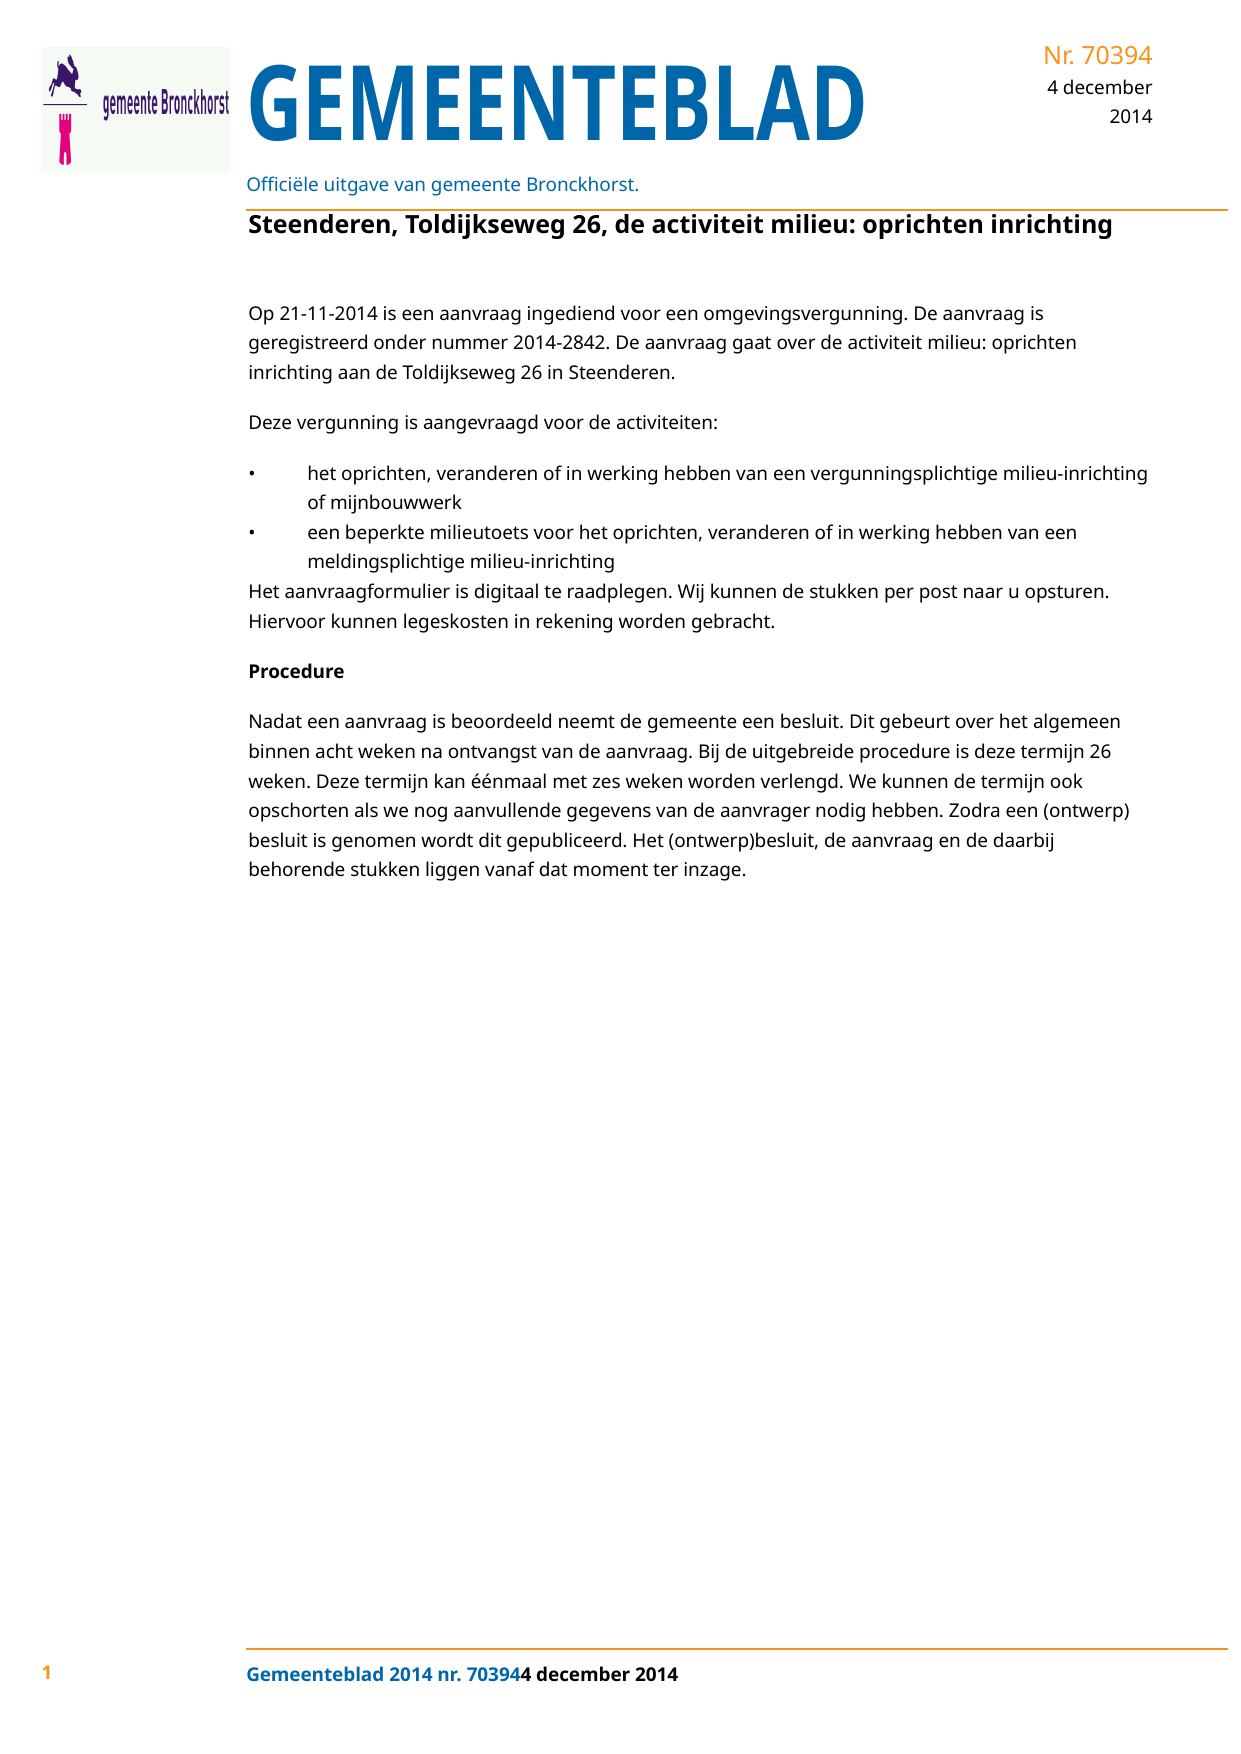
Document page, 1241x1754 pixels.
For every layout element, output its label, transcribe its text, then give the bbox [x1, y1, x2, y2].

text Steenderen, Toldijkseweg 26, de activiteit milieu: oprichten inrichting [248, 211, 1152, 241]
text Op 21-11-2014 is een aanvraag ingediend voor een omgevingsvergunning. De aanvraag is geregistreerd onder nummer 2014-2842. De aanvraag gaat over de activiteit milieu: oprichten inrichting aan de Toldijkseweg 26 in Steenderen. [248, 300, 1152, 385]
text Nadat een aanvraag is beoordeeld neemt de gemeente een besluit. Dit gebeurt over het algemeen binnen acht weken na ontvangst van de aanvraag. Bij de uitgebreide procedure is deze termijn 26 weken. Deze termijn kan éénmaal met zes weken worden verlengd. We kunnen de termijn ook opschorten als we nog aanvullende gegevens van de aanvrager nodig hebben. Zodra een (ontwerp) besluit is genomen wordt dit gepubliceerd. Het (ontwerp)besluit, de aanvraag en de daarbij behorende stukken liggen vanaf dat moment ter inzage. [248, 709, 1152, 882]
text Deze vergunning is aangevraagd voor de activiteiten: [248, 409, 1152, 435]
list een beperkte milieutoets voor het oprichten, veranderen of in werking hebben van een meldingsplichtige milieu-inrichting [248, 519, 1152, 574]
text Het aanvraagformulier is digitaal te raadplegen. Wij kunnen de stukken per post naar u opsturen. Hiervoor kunnen legeskosten in rekening worden gebracht. [248, 578, 1152, 633]
picture [41, 47, 231, 172]
list het oprichten, veranderen of in werking hebben van een vergunningsplichtige milieu-inrichting of mijnbouwwerk [248, 460, 1152, 515]
text Procedure [248, 658, 1152, 684]
